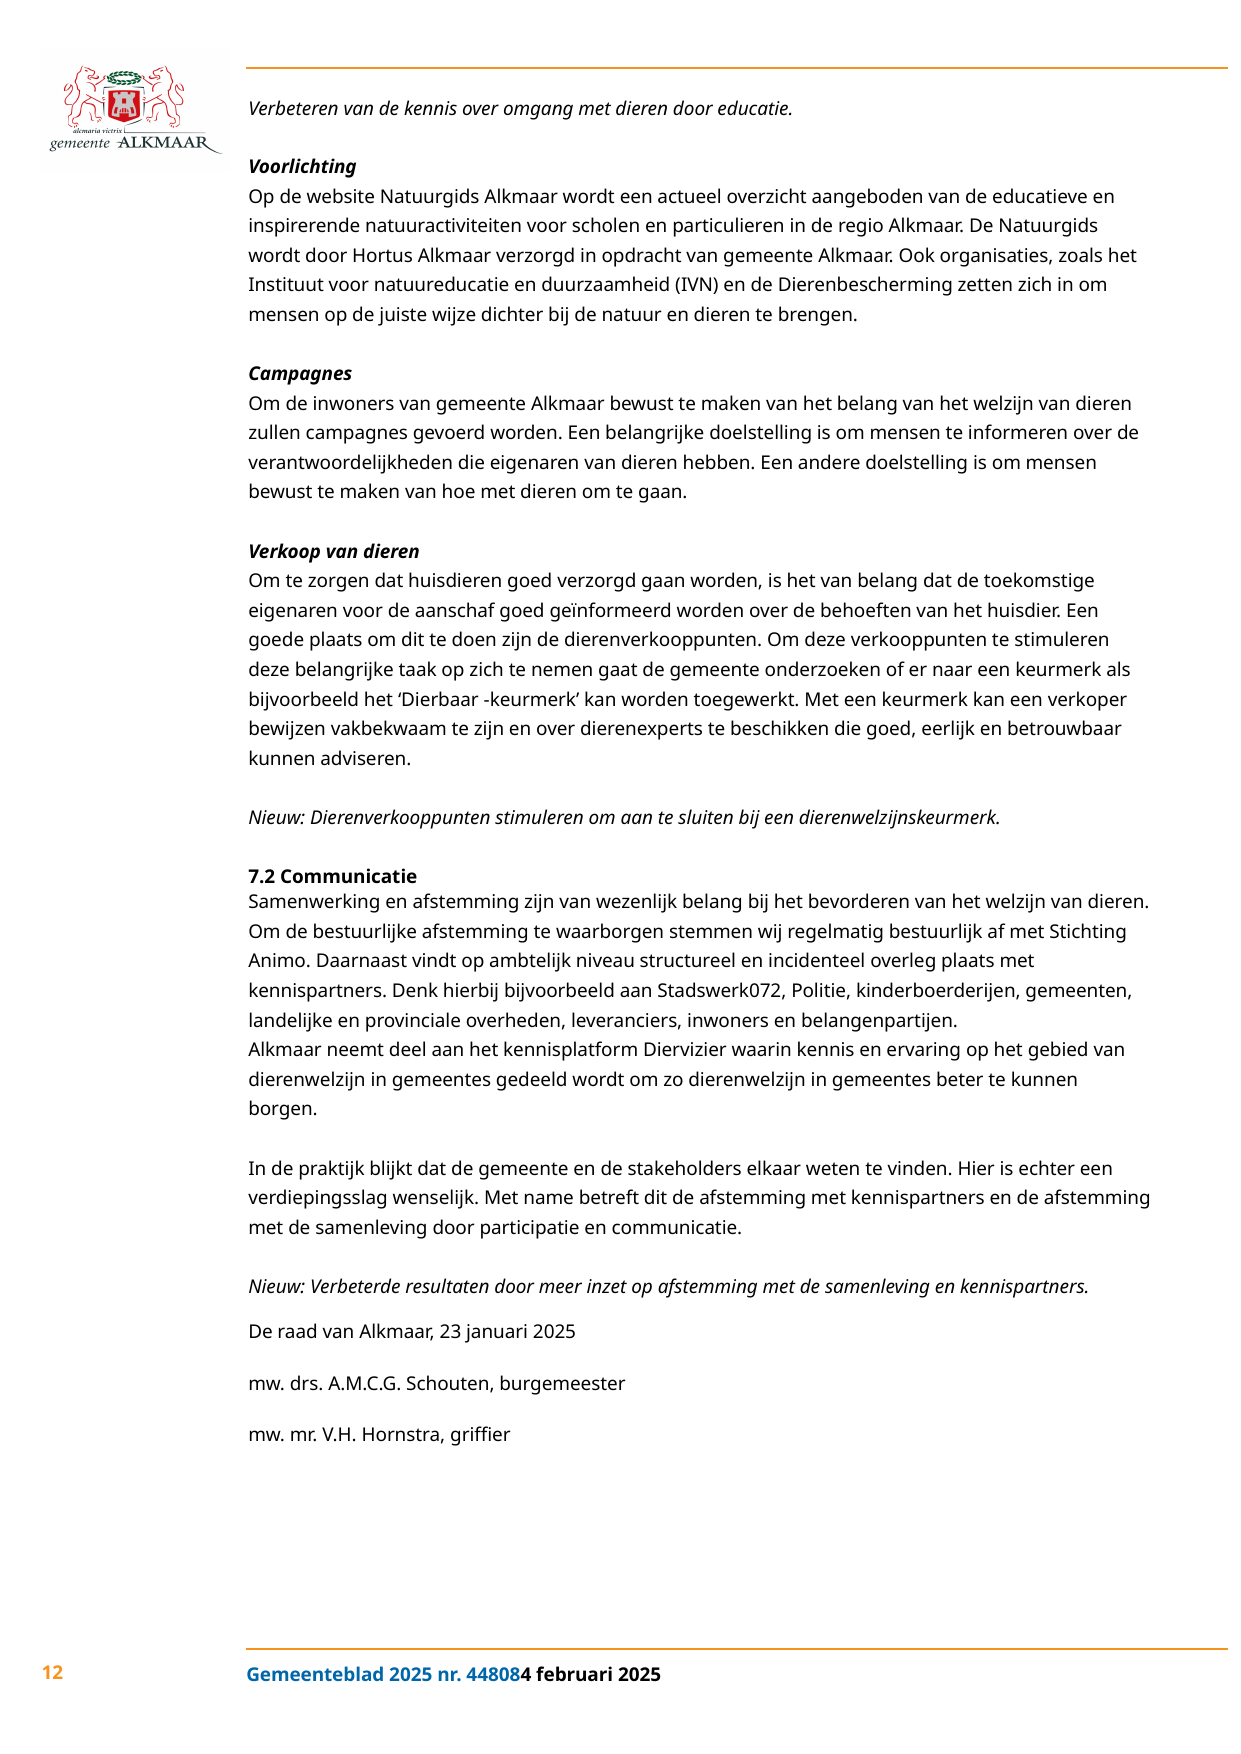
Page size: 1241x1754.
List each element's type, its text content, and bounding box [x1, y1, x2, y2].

text mw. mr. V.H. Hornstra, griffier [248, 1421, 1152, 1447]
text Samenwerking en afstemming zijn van wezenlijk belang bij het bevorderen van het welzijn van dieren. [248, 888, 1152, 914]
picture [41, 47, 231, 172]
text Om te zorgen dat huisdieren goed verzorgd gaan worden, is het van belang dat de toekomstige eigenaren voor de aanschaf goed geïnformeerd worden over de behoeften van het huisdier. Een goede plaats om dit te doen zijn de dierenverkooppunten. Om deze verkooppunten te stimuleren deze belangrijke taak op zich te nemen gaat de gemeente onderzoeken of er naar een keurmerk als bijvoorbeeld het ‘Dierbaar -keurmerk’ kan worden toegewerkt. Met een keurmerk kan een verkoper bewijzen vakbekwaam te zijn en over dierenexperts te beschikken die goed, eerlijk en betrouwbaar kunnen adviseren. [248, 567, 1152, 771]
text Verkoop van dieren [248, 538, 1152, 564]
text mw. drs. A.M.C.G. Schouten, burgemeester [248, 1370, 1152, 1395]
text Om de inwoners van gemeente Alkmaar bewust te maken van het belang van het welzijn van dieren zullen campagnes gevoerd worden. Een belangrijke doelstelling is om mensen te informeren over de verantwoordelijkheden die eigenaren van dieren hebben. Een andere doelstelling is om mensen bewust te maken van hoe met dieren om te gaan. [248, 390, 1152, 504]
text De raad van Alkmaar, 23 januari 2025 [248, 1318, 1152, 1344]
table_header Nieuw: Verbeterde resultaten door meer inzet op afstemming met de samenleving en kennispartners. [248, 1273, 1152, 1299]
text Voorlichting [248, 153, 1152, 179]
text 7.2 Communicatie [248, 863, 1152, 888]
text In de praktijk blijkt dat de gemeente en de stakeholders elkaar weten te vinden. Hier is echter een verdiepingsslag wenselijk. Met name betreft dit de afstemming met kennispartners en de afstemming met de samenleving door participatie en communicatie. [248, 1155, 1152, 1240]
table_header Nieuw: Dierenverkooppunten stimuleren om aan te sluiten bij een dierenwelzijnskeurmerk. [248, 804, 1152, 830]
table_header Verbeteren van de kennis over omgang met dieren door educatie. [248, 95, 1152, 121]
text Om de bestuurlijke afstemming te waarborgen stemmen wij regelmatig bestuurlijk af met Stichting Animo. Daarnaast vindt op ambtelijk niveau structureel en incidenteel overleg plaats met kennispartners. Denk hierbij bijvoorbeeld aan Stadswerk072, Politie, kinderboerderijen, gemeenten, landelijke en provinciale overheden, leveranciers, inwoners en belangenpartijen. [248, 918, 1152, 1033]
text Alkmaar neemt deel aan het kennisplatform Diervizier waarin kennis en ervaring op het gebied van dierenwelzijn in gemeentes gedeeld wordt om zo dierenwelzijn in gemeentes beter te kunnen borgen. [248, 1036, 1152, 1121]
text Campagnes [248, 360, 1152, 386]
text Op de website Natuurgids Alkmaar wordt een actueel overzicht aangeboden van de educatieve en inspirerende natuuractiviteiten voor scholen en particulieren in de regio Alkmaar. De Natuurgids wordt door Hortus Alkmaar verzorgd in opdracht van gemeente Alkmaar. Ook organisaties, zoals het Instituut voor natuureducatie en duurzaamheid (IVN) en de Dierenbescherming zetten zich in om mensen op de juiste wijze dichter bij de natuur en dieren te brengen. [248, 183, 1152, 327]
